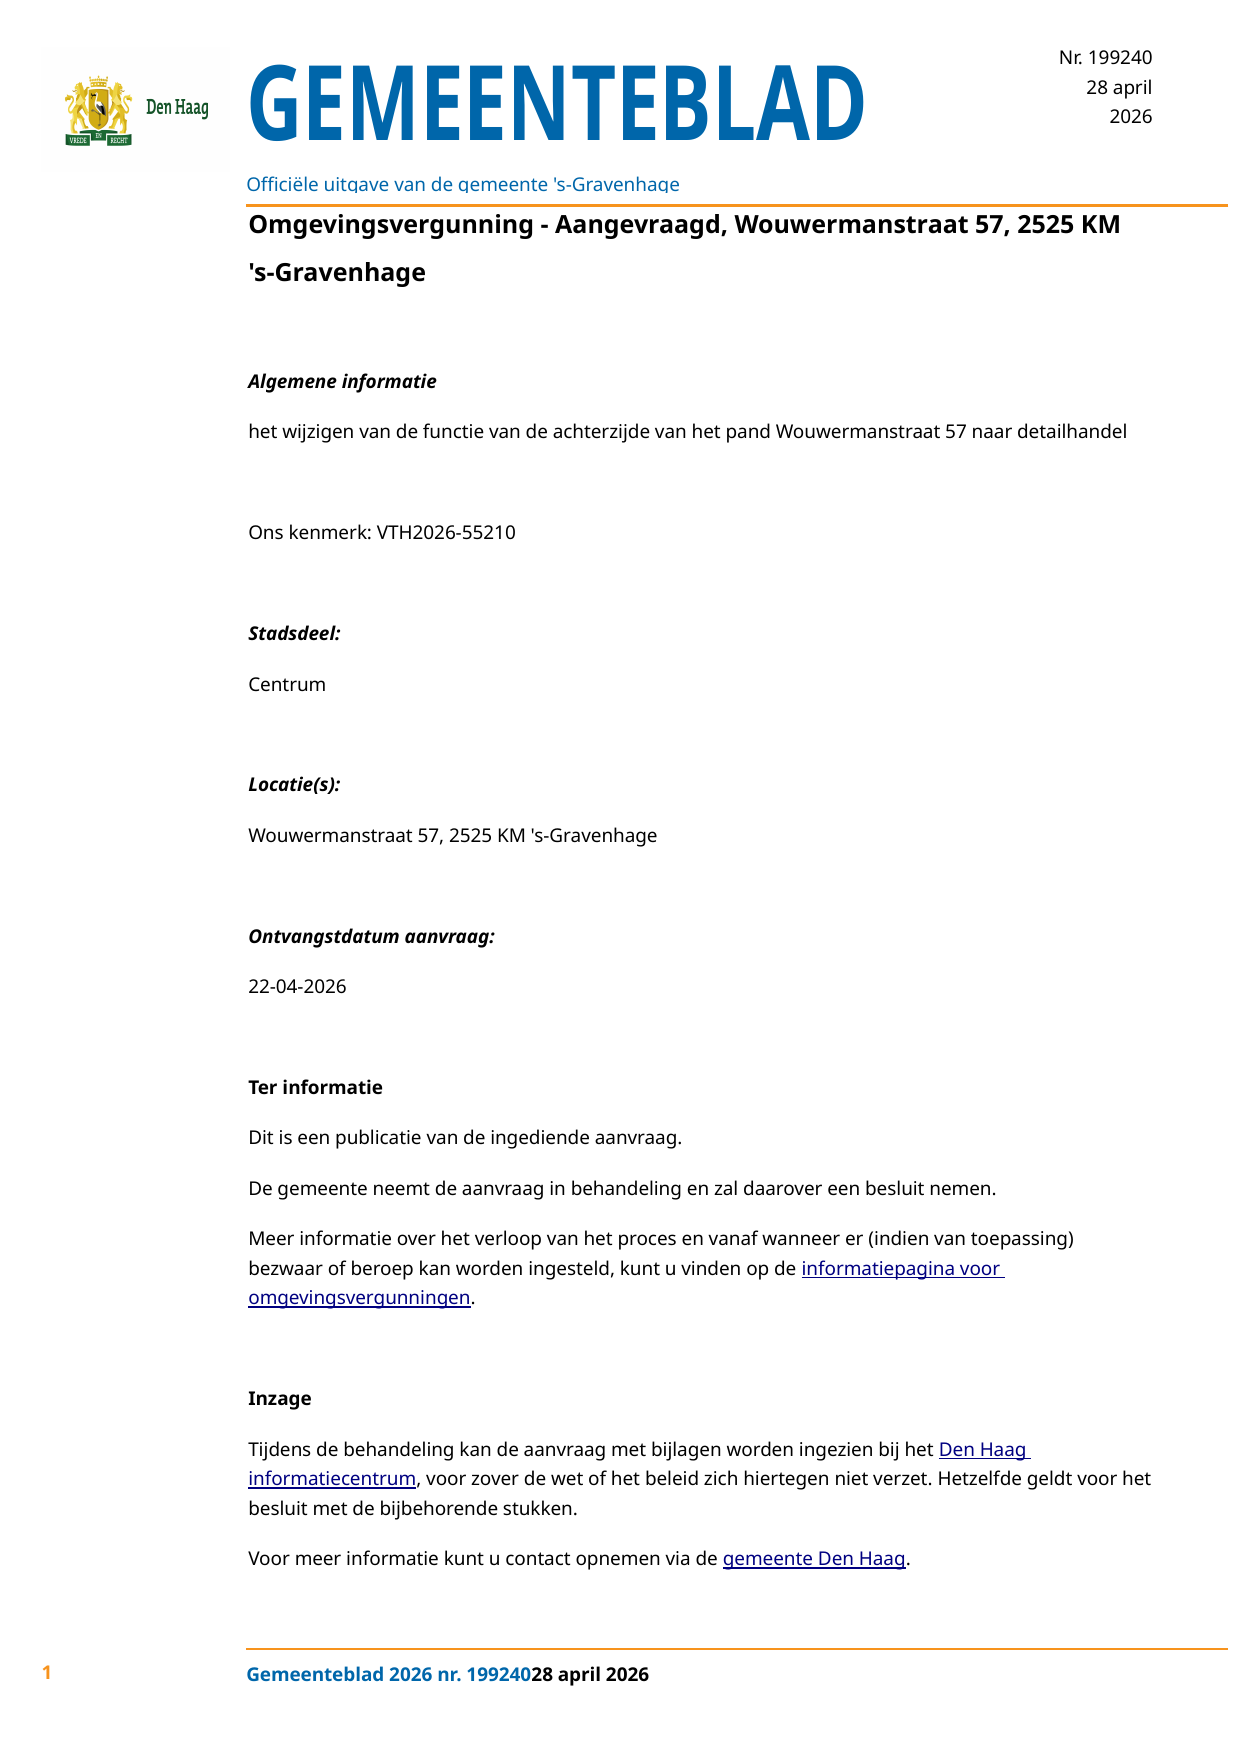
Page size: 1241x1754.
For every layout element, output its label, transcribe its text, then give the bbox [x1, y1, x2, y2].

text De gemeente neemt de aanvraag in behandeling en zal daarover een besluit nemen. [248, 1175, 1152, 1201]
text Locatie(s): [248, 772, 1152, 797]
text Algemene informatie [248, 368, 1152, 394]
text Wouwermanstraat 57, 2525 KM 's-Gravenhage [248, 822, 1152, 848]
text Ons kenmerk: VTH2026-55210 [248, 519, 1152, 545]
text Ter informatie [248, 1074, 1152, 1100]
text Dit is een publicatie van de ingediende aanvraag. [248, 1124, 1152, 1150]
text Voor meer informatie kunt u contact opnemen via de gemeente Den Haag. [248, 1545, 1152, 1571]
text Ontvangstdatum aanvraag: [248, 923, 1152, 949]
text Tijdens de behandeling kan de aanvraag met bijlagen worden ingezien bij het Den Haag informatiecentrum, voor zover de wet of het beleid zich hiertegen niet verzet. Hetzelfde geldt voor het besluit met de bijbehorende stukken. [248, 1436, 1152, 1521]
text Meer informatie over het verloop van het proces en vanaf wanneer er (indien van toepassing) bezwaar of beroep kan worden ingesteld, kunt u vinden op de informatiepagina voor omgevingsvergunningen. [248, 1225, 1152, 1310]
text Inzage [248, 1385, 1152, 1411]
text Omgevingsvergunning - Aangevraagd, Wouwermanstraat 57, 2525 KM 's-Gravenhage [248, 207, 1152, 288]
picture [41, 47, 231, 172]
text Centrum [248, 671, 1152, 697]
text 22-04-2026 [248, 973, 1152, 999]
text Stadsdeel: [248, 620, 1152, 646]
text het wijzigen van de functie van de achterzijde van het pand Wouwermanstraat 57 naar detailhandel [248, 419, 1152, 444]
